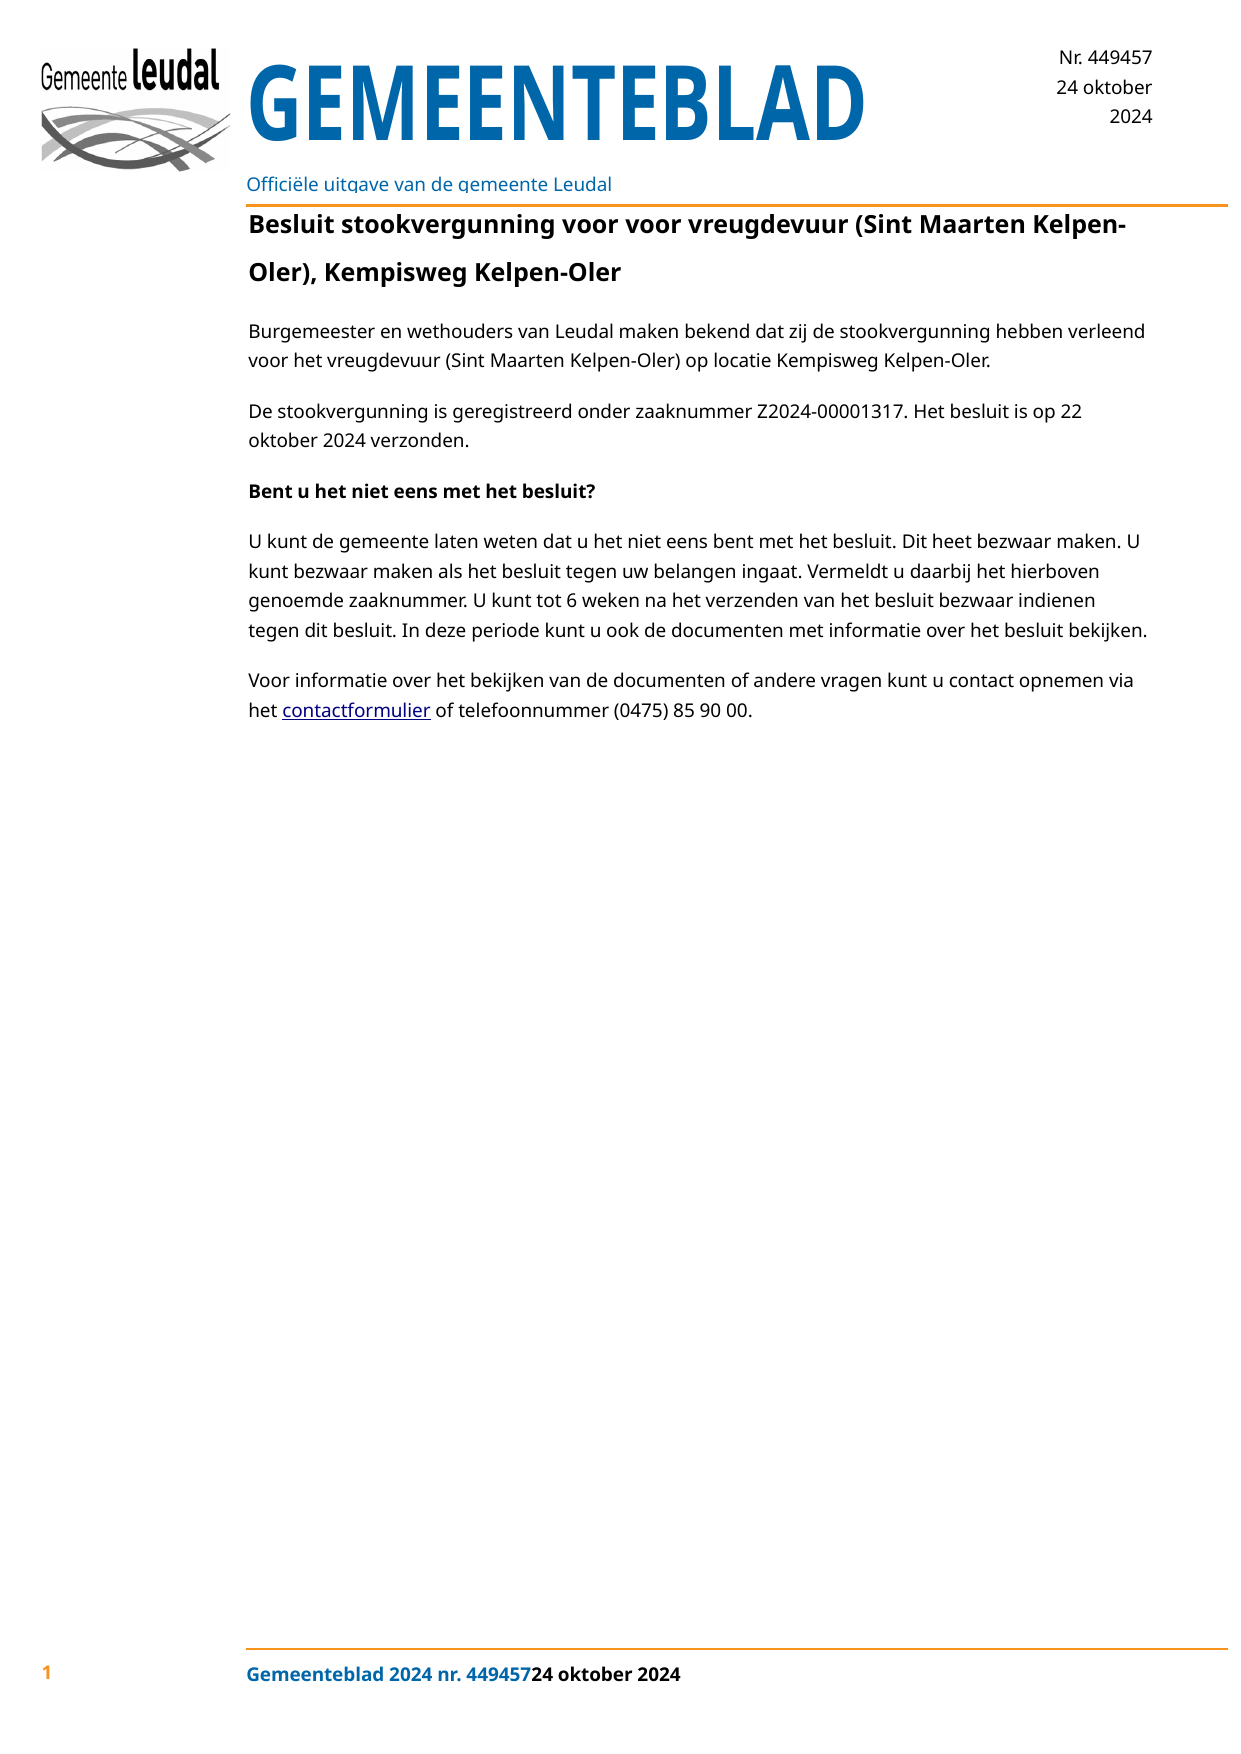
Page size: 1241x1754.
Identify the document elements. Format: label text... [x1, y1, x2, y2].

text De stookvergunning is geregistreerd onder zaaknummer Z2024-00001317. Het besluit is op 22 oktober 2024 verzonden. [248, 398, 1152, 453]
picture [41, 47, 231, 172]
text Voor informatie over het bekijken van de documenten of andere vragen kunt u contact opnemen via het contactformulier of telefoonnummer (0475) 85 90 00. [248, 667, 1152, 723]
text Burgemeester en wethouders van Leudal maken bekend dat zij de stookvergunning hebben verleend voor het vreugdevuur (Sint Maarten Kelpen-Oler) op locatie Kempisweg Kelpen-Oler. [248, 318, 1152, 373]
text Besluit stookvergunning voor voor vreugdevuur (Sint Maarten Kelpen-Oler), Kempisweg Kelpen-Oler [248, 207, 1152, 288]
text Bent u het niet eens met het besluit? [248, 478, 1152, 504]
text U kunt de gemeente laten weten dat u het niet eens bent met het besluit. Dit heet bezwaar maken. U kunt bezwaar maken als het besluit tegen uw belangen ingaat. Vermeldt u daarbij het hierboven genoemde zaaknummer. U kunt tot 6 weken na het verzenden van het besluit bezwaar indienen tegen dit besluit. In deze periode kunt u ook de documenten met informatie over het besluit bekijken. [248, 528, 1152, 643]
